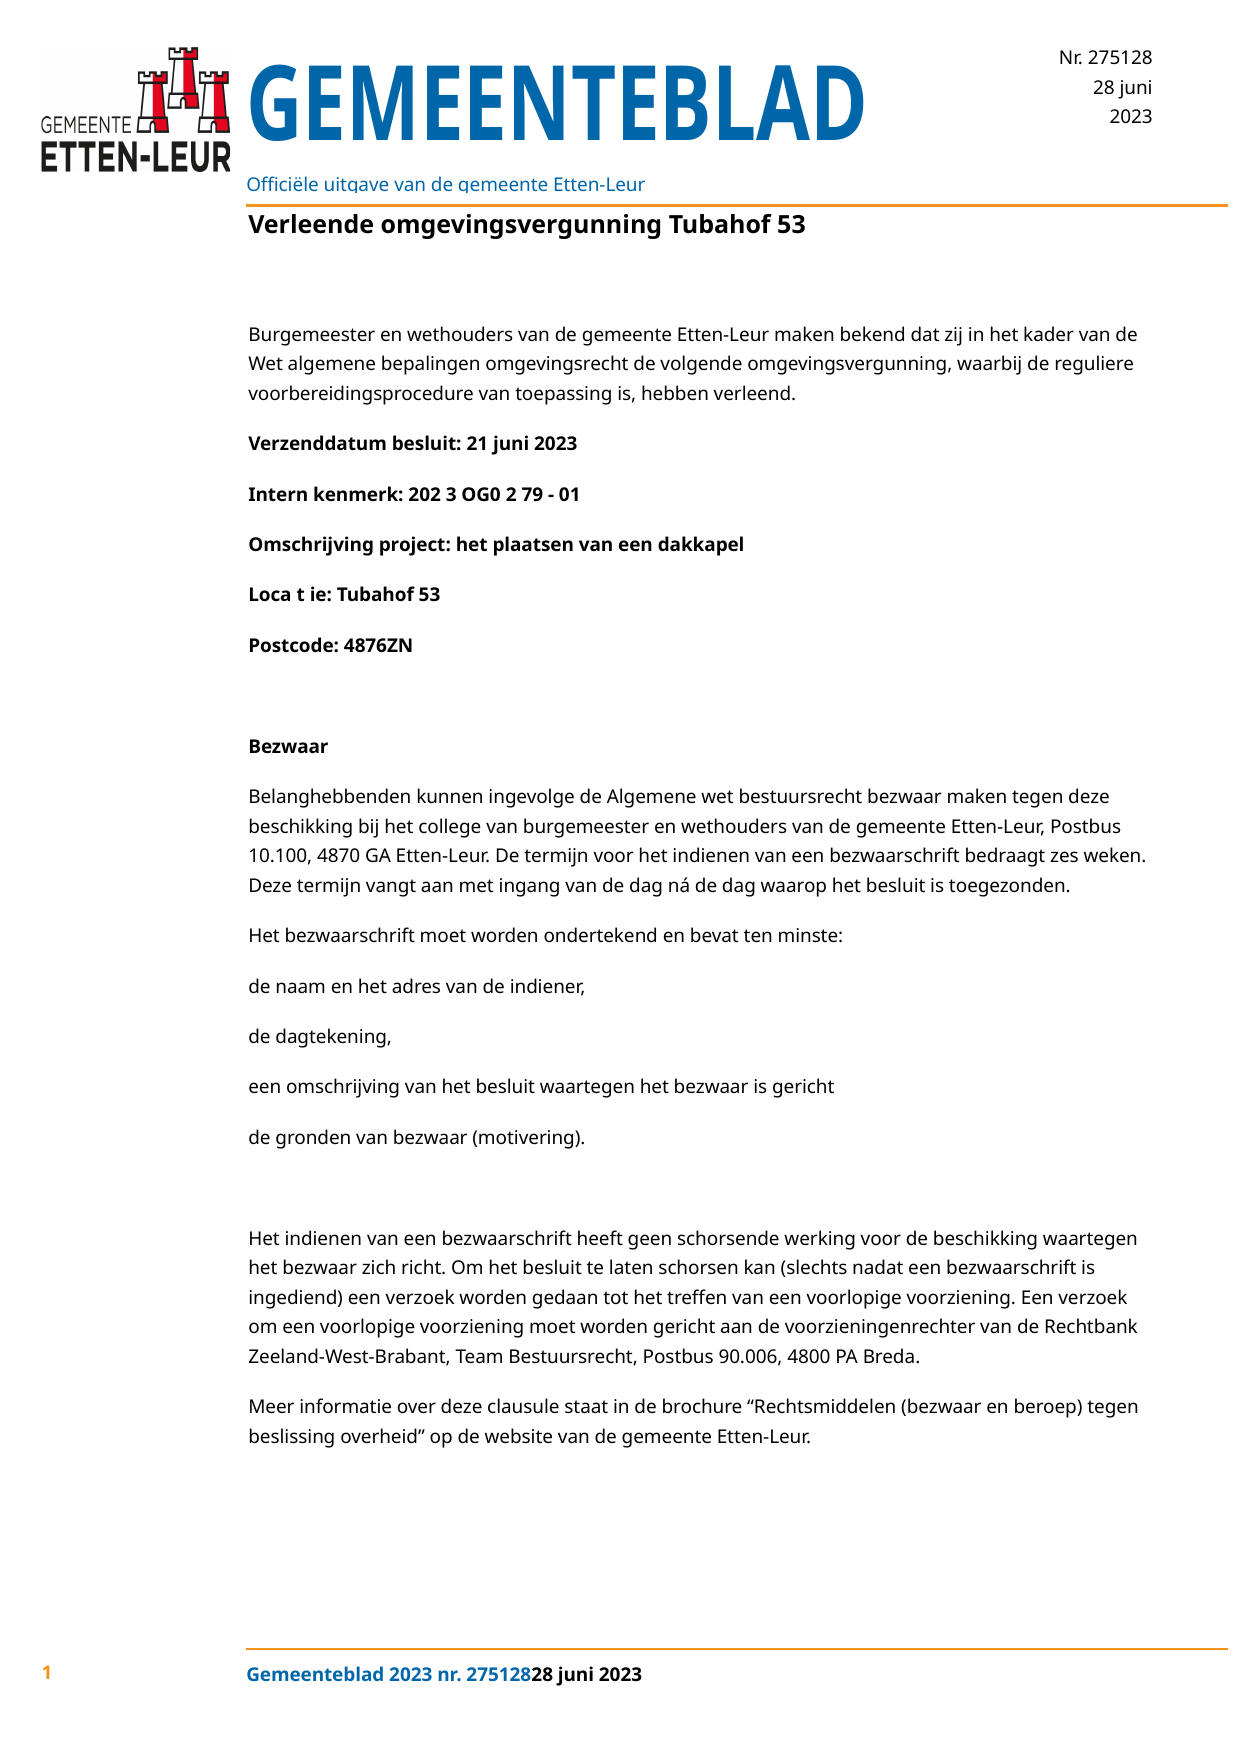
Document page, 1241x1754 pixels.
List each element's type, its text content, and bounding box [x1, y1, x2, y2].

text Postcode: 4876ZN [248, 632, 1152, 658]
text een omschrijving van het besluit waartegen het bezwaar is gericht [248, 1074, 1152, 1099]
text Bezwaar [248, 733, 1152, 758]
text de gronden van bezwaar (motivering). [248, 1124, 1152, 1150]
text Omschrijving project: het plaatsen van een dakkapel [248, 531, 1152, 557]
text Meer informatie over deze clausule staat in de brochure “Rechtsmiddelen (bezwaar en beroep) tegen beslissing overheid” op de website van de gemeente Etten-Leur. [248, 1394, 1152, 1449]
text Belanghebbenden kunnen ingevolge de Algemene wet bestuursrecht bezwaar maken tegen deze beschikking bij het college van burgemeester en wethouders van de gemeente Etten-Leur, Postbus 10.100, 4870 GA Etten-Leur. De termijn voor het indienen van een bezwaarschrift bedraagt zes weken. Deze termijn vangt aan met ingang van de dag ná de dag waarop het besluit is toegezonden. [248, 783, 1152, 898]
text Het bezwaarschrift moet worden ondertekend en bevat ten minste: [248, 922, 1152, 948]
text Intern kenmerk: 202 3 OG0 2 79 - 01 [248, 481, 1152, 506]
text de naam en het adres van de indiener, [248, 973, 1152, 998]
text Verzenddatum besluit: 21 juni 2023 [248, 430, 1152, 456]
text Loca t ie: Tubahof 53 [248, 582, 1152, 607]
picture [41, 47, 231, 172]
text Burgemeester en wethouders van de gemeente Etten-Leur maken bekend dat zij in het kader van de Wet algemene bepalingen omgevingsrecht de volgende omgevingsvergunning, waarbij de reguliere voorbereidingsprocedure van toepassing is, hebben verleend. [248, 321, 1152, 406]
text Verleende omgevingsvergunning Tubahof 53 [248, 207, 1152, 241]
text de dagtekening, [248, 1023, 1152, 1049]
text Het indienen van een bezwaarschrift heeft geen schorsende werking voor de beschikking waartegen het bezwaar zich richt. Om het besluit te laten schorsen kan (slechts nadat een bezwaarschrift is ingediend) een verzoek worden gedaan tot het treffen van een voorlopige voorziening. Een verzoek om een voorlopige voorziening moet worden gericht aan de voorzieningenrechter van de Rechtbank Zeeland-West-Brabant, Team Bestuursrecht, Postbus 90.006, 4800 PA Breda. [248, 1225, 1152, 1369]
